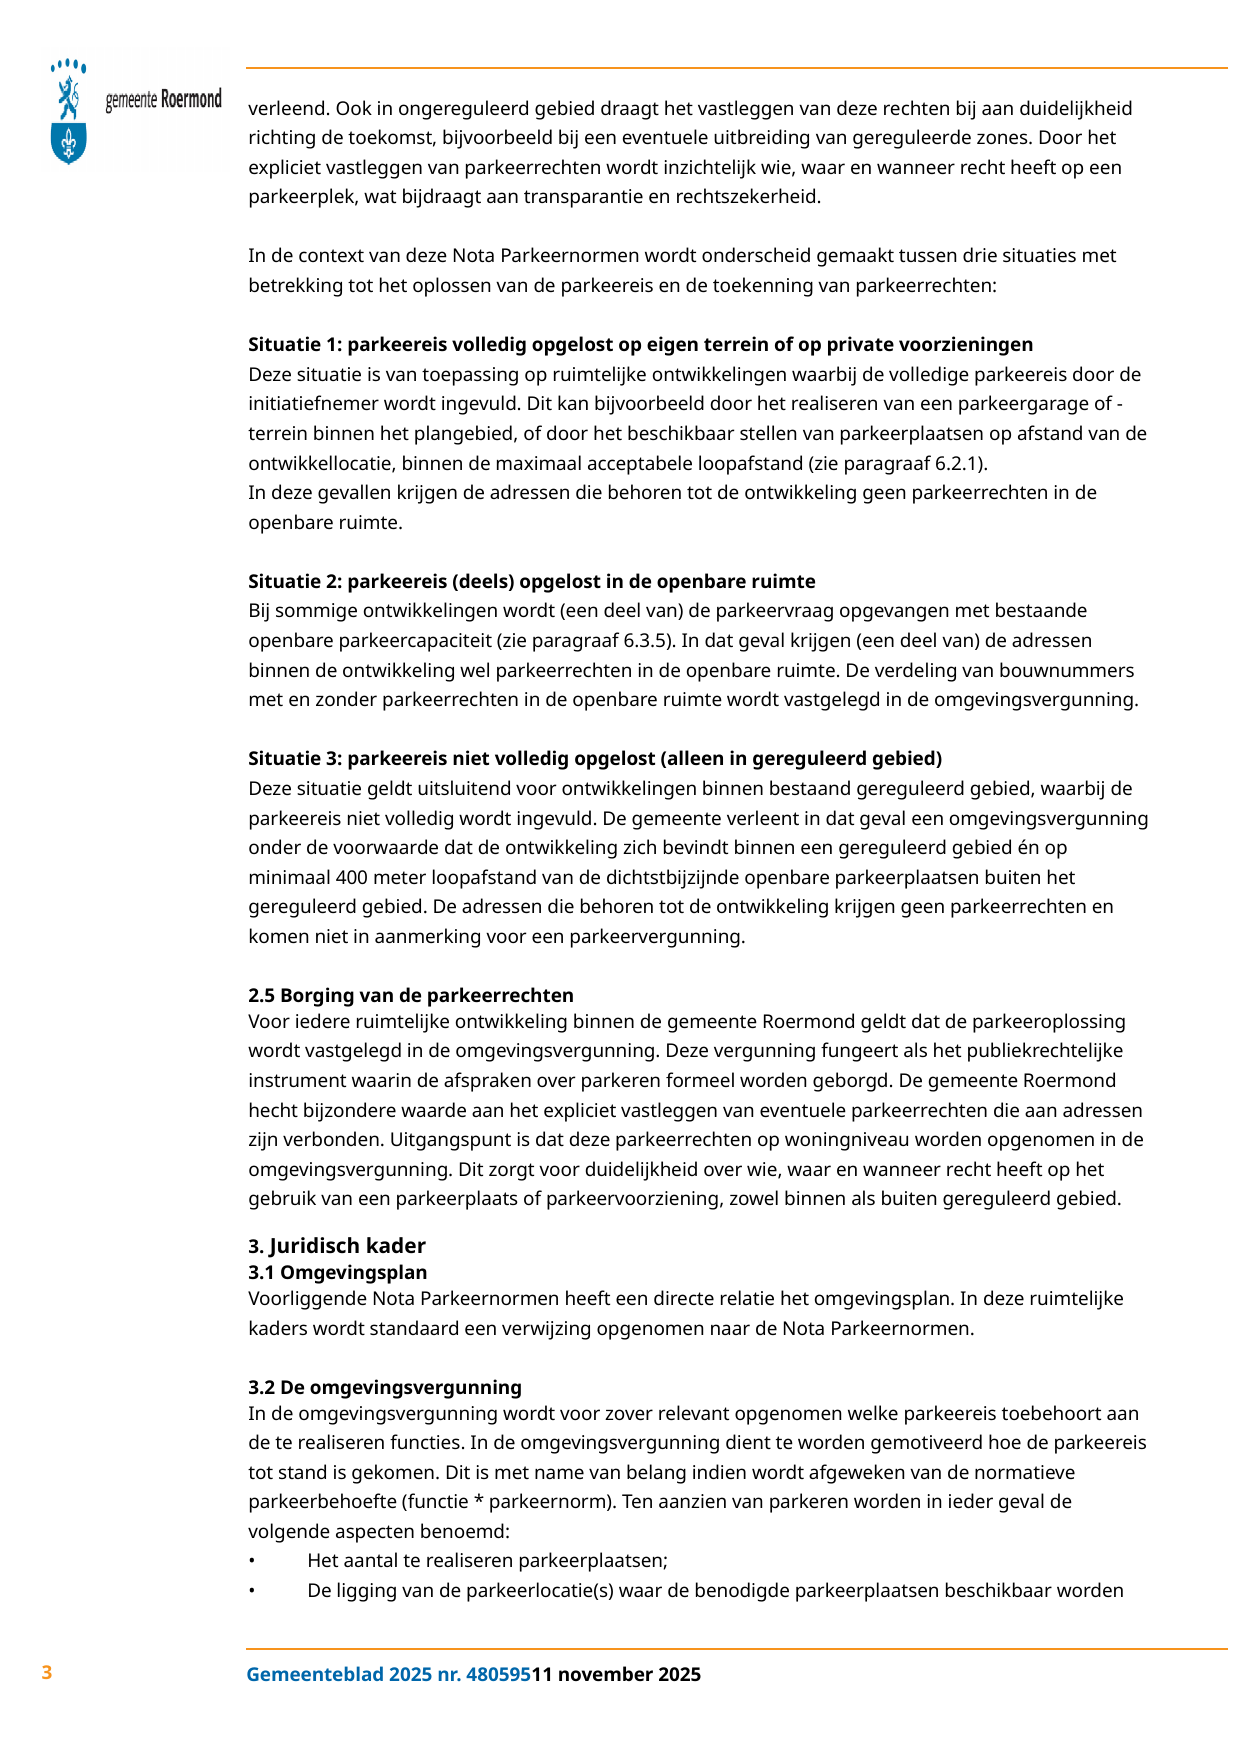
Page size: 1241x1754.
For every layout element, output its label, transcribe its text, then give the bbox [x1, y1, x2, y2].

text Situatie 1: parkeereis volledig opgelost op eigen terrein of op private voorzieningen [248, 331, 1152, 357]
text Deze situatie geldt uitsluitend voor ontwikkelingen binnen bestaand gereguleerd gebied, waarbij de parkeereis niet volledig wordt ingevuld. De gemeente verleent in dat geval een omgevingsvergunning onder de voorwaarde dat de ontwikkeling zich bevindt binnen een gereguleerd gebied én op minimaal 400 meter loopafstand van de dichtstbijzijnde openbare parkeerplaatsen buiten het gereguleerd gebied. De adressen die behoren tot de ontwikkeling krijgen geen parkeerrechten en komen niet in aanmerking voor een parkeervergunning. [248, 775, 1152, 949]
text verleend. Ook in ongereguleerd gebied draagt het vastleggen van deze rechten bij aan duidelijkheid richting de toekomst, bijvoorbeeld bij een eventuele uitbreiding van gereguleerde zones. Door het expliciet vastleggen van parkeerrechten wordt inzichtelijk wie, waar en wanneer recht heeft op een parkeerplek, wat bijdraagt aan transparantie en rechtszekerheid. [248, 95, 1152, 209]
list De ligging van de parkeerlocatie(s) waar de benodigde parkeerplaatsen beschikbaar worden [248, 1577, 1152, 1603]
text Bij sommige ontwikkelingen wordt (een deel van) de parkeervraag opgevangen met bestaande openbare parkeercapaciteit (zie paragraaf 6.3.5). In dat geval krijgen (een deel van) de adressen binnen de ontwikkeling wel parkeerrechten in de openbare ruimte. De verdeling van bouwnummers met en zonder parkeerrechten in de openbare ruimte wordt vastgelegd in de omgevingsvergunning. [248, 598, 1152, 712]
text In de omgevingsvergunning wordt voor zover relevant opgenomen welke parkeereis toebehoort aan de te realiseren functies. In de omgevingsvergunning dient te worden gemotiveerd hoe de parkeereis tot stand is gekomen. Dit is met name van belang indien wordt afgeweken van de normatieve parkeerbehoefte (functie * parkeernorm). Ten aanzien van parkeren worden in ieder geval de volgende aspecten benoemd: [248, 1400, 1152, 1544]
text 3. Juridisch kader [248, 1231, 1152, 1259]
picture [41, 47, 231, 172]
text Situatie 3: parkeereis niet volledig opgelost (alleen in gereguleerd gebied) [248, 746, 1152, 771]
text 2.5 Borging van de parkeerrechten [248, 982, 1152, 1008]
text Deze situatie is van toepassing op ruimtelijke ontwikkelingen waarbij de volledige parkeereis door de initiatiefnemer wordt ingevuld. Dit kan bijvoorbeeld door het realiseren van een parkeergarage of -terrein binnen het plangebied, of door het beschikbaar stellen van parkeerplaatsen op afstand van de ontwikkellocatie, binnen de maximaal acceptabele loopafstand (zie paragraaf 6.2.1). [248, 361, 1152, 476]
text Voorliggende Nota Parkeernormen heeft een directe relatie het omgevingsplan. In deze ruimtelijke kaders wordt standaard een verwijzing opgenomen naar de Nota Parkeernormen. [248, 1285, 1152, 1341]
text 3.2 De omgevingsvergunning [248, 1374, 1152, 1400]
text In de context van deze Nota Parkeernormen wordt onderscheid gemaakt tussen drie situaties met betrekking tot het oplossen van de parkeereis en de toekenning van parkeerrechten: [248, 243, 1152, 298]
text In deze gevallen krijgen de adressen die behoren tot de ontwikkeling geen parkeerrechten in de openbare ruimte. [248, 479, 1152, 535]
text Situatie 2: parkeereis (deels) opgelost in de openbare ruimte [248, 568, 1152, 594]
text Voor iedere ruimtelijke ontwikkeling binnen de gemeente Roermond geldt dat de parkeeroplossing wordt vastgelegd in de omgevingsvergunning. Deze vergunning fungeert als het publiekrechtelijke instrument waarin de afspraken over parkeren formeel worden geborgd. De gemeente Roermond hecht bijzondere waarde aan het expliciet vastleggen van eventuele parkeerrechten die aan adressen zijn verbonden. Uitgangspunt is dat deze parkeerrechten op woningniveau worden opgenomen in de omgevingsvergunning. Dit zorgt voor duidelijkheid over wie, waar en wanneer recht heeft op het gebruik van een parkeerplaats of parkeervoorziening, zowel binnen als buiten gereguleerd gebied. [248, 1008, 1152, 1211]
list Het aantal te realiseren parkeerplaatsen; [248, 1548, 1152, 1573]
text 3.1 Omgevingsplan [248, 1259, 1152, 1285]
